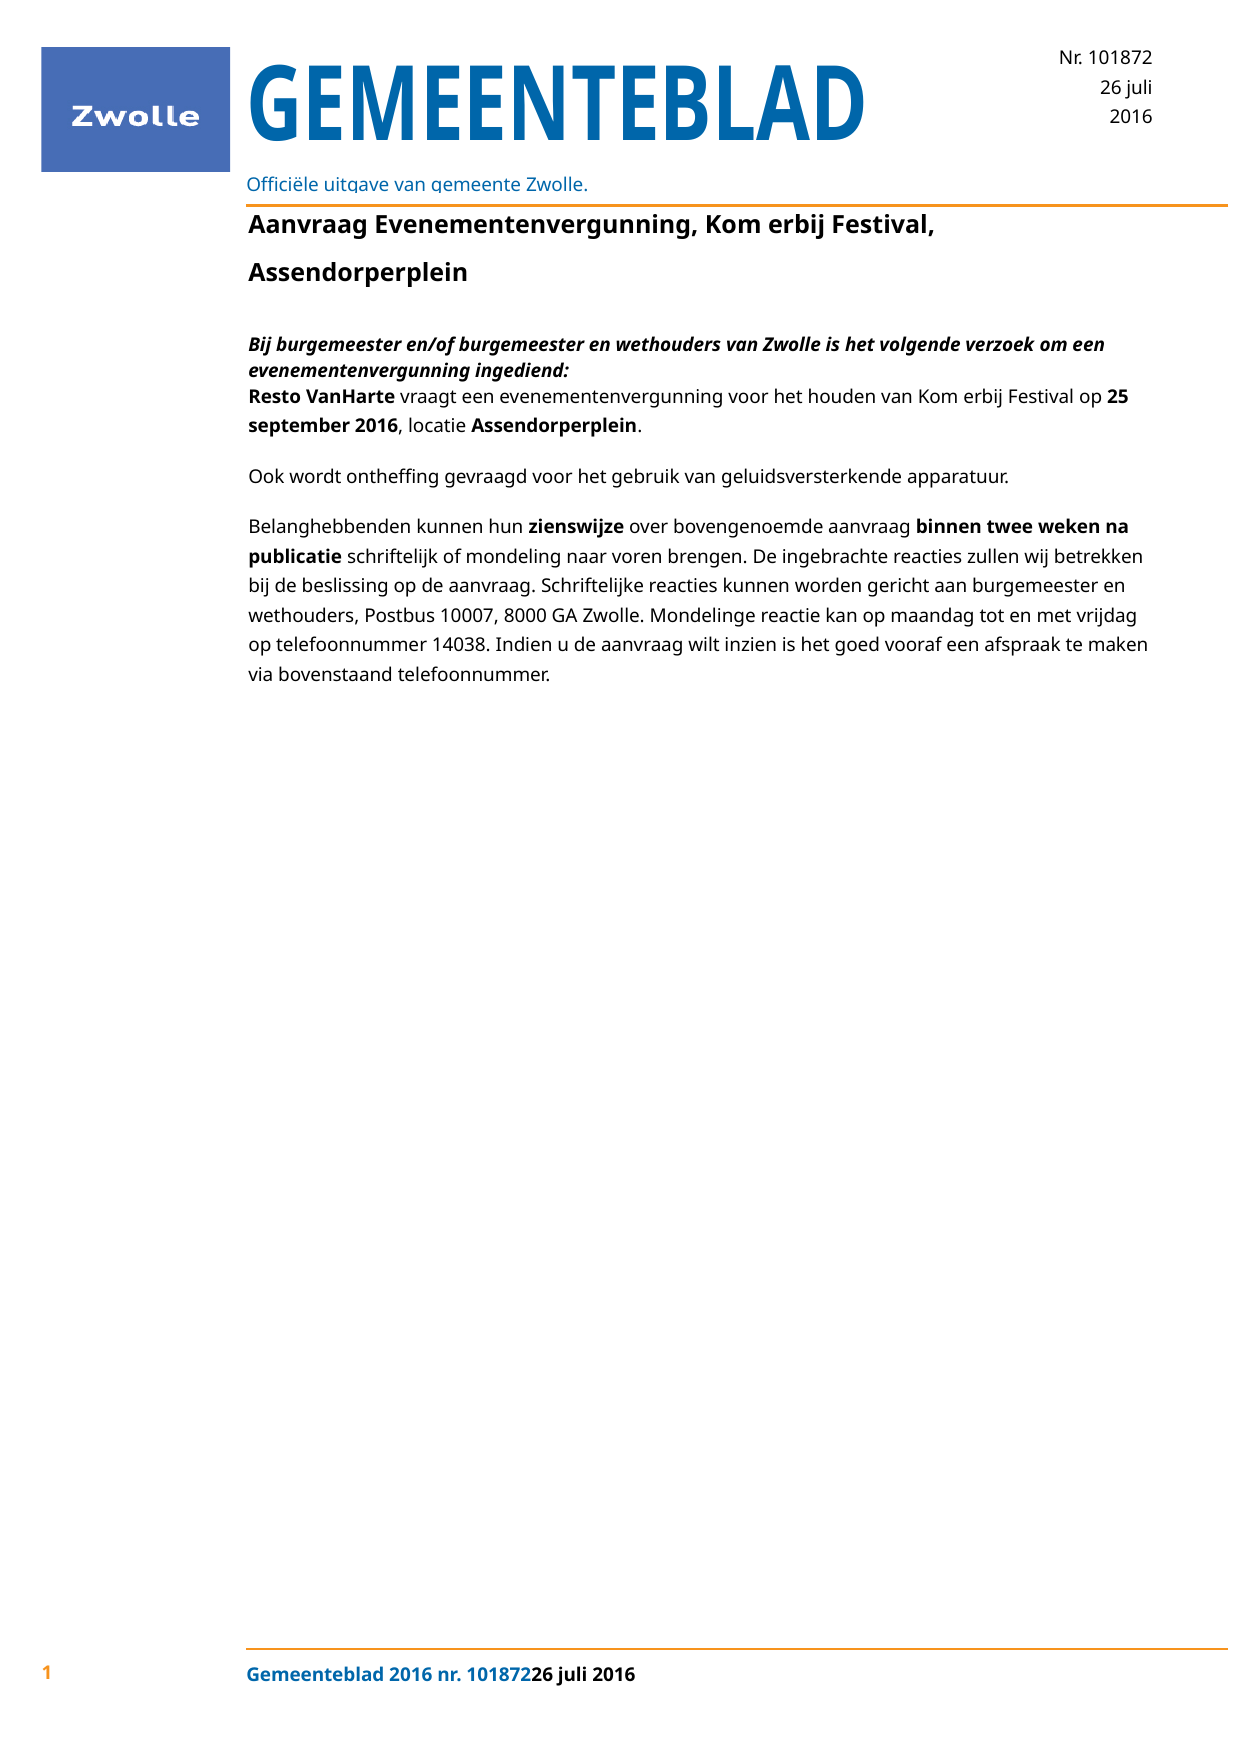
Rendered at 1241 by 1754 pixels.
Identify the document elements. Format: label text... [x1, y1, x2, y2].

text Aanvraag Evenementenvergunning, Kom erbij Festival, Assendorperplein [248, 207, 1152, 288]
text Bij burgemeester en/of burgemeester en wethouders van Zwolle is het volgende verzoek om een evenementenvergunning ingediend: [248, 331, 1152, 383]
text Resto VanHarte vraagt een evenementenvergunning voor het houden van Kom erbij Festival op 25 september 2016, locatie Assendorperplein. [248, 383, 1152, 438]
picture [41, 47, 231, 172]
text Belanghebbenden kunnen hun zienswijze over bovengenoemde aanvraag binnen twee weken na publicatie schriftelijk of mondeling naar voren brengen. De ingebrachte reacties zullen wij betrekken bij de beslissing op de aanvraag. Schriftelijke reacties kunnen worden gericht aan burgemeester en wethouders, Postbus 10007, 8000 GA Zwolle. Mondelinge reactie kan op maandag tot en met vrijdag op telefoonnummer 14038. Indien u de aanvraag wilt inzien is het goed vooraf een afspraak te maken via bovenstaand telefoonnummer. [248, 513, 1152, 687]
text Ook wordt ontheffing gevraagd voor het gebruik van geluidsversterkende apparatuur. [248, 463, 1152, 489]
